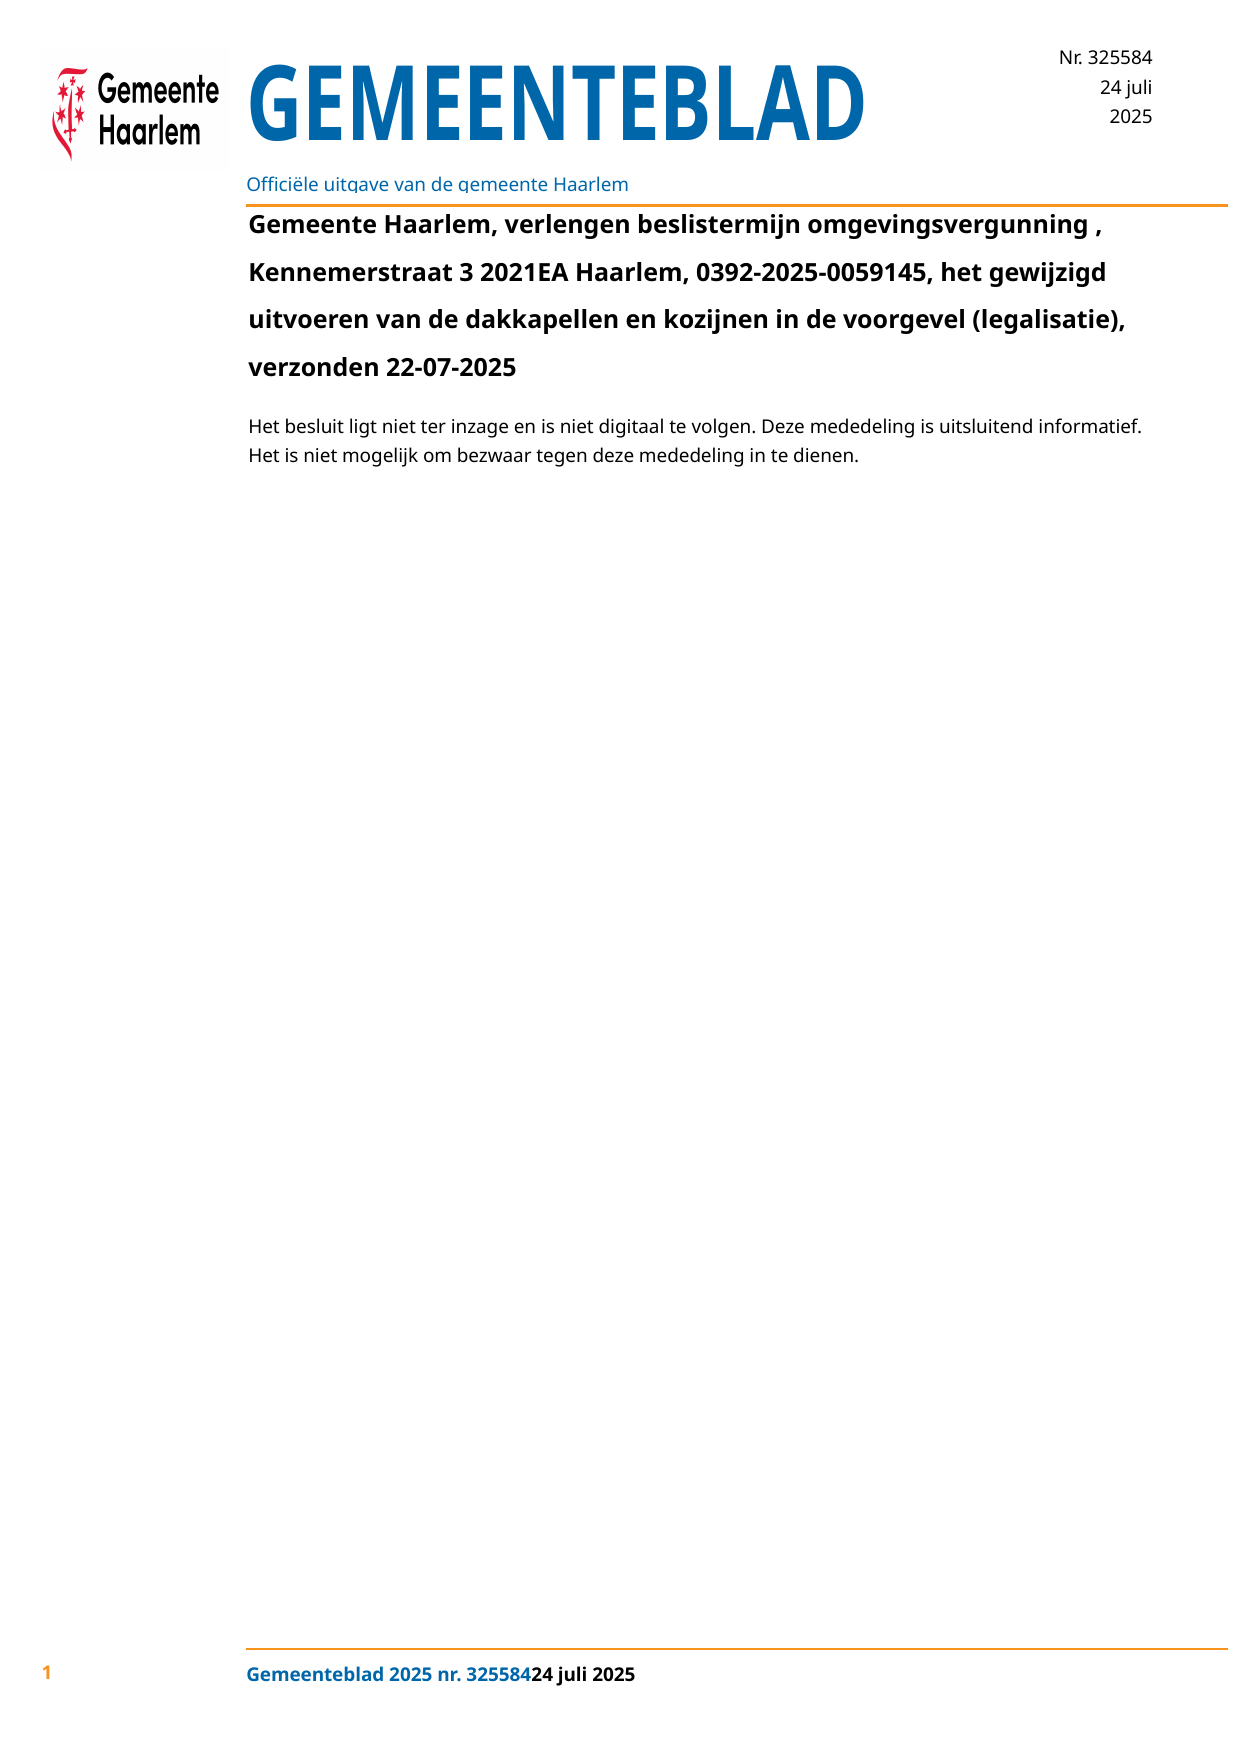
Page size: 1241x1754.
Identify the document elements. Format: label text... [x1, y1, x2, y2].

text Het besluit ligt niet ter inzage en is niet digitaal te volgen. Deze mededeling is uitsluitend informatief. Het is niet mogelijk om bezwaar tegen deze mededeling in te dienen. [248, 413, 1152, 468]
picture [41, 47, 231, 172]
text Gemeente Haarlem, verlengen beslistermijn omgevingsvergunning , Kennemerstraat 3 2021EA Haarlem, 0392-2025-0059145, het gewijzigd uitvoeren van de dakkapellen en kozijnen in de voorgevel (legalisatie), verzonden 22-07-2025 [248, 207, 1152, 384]
